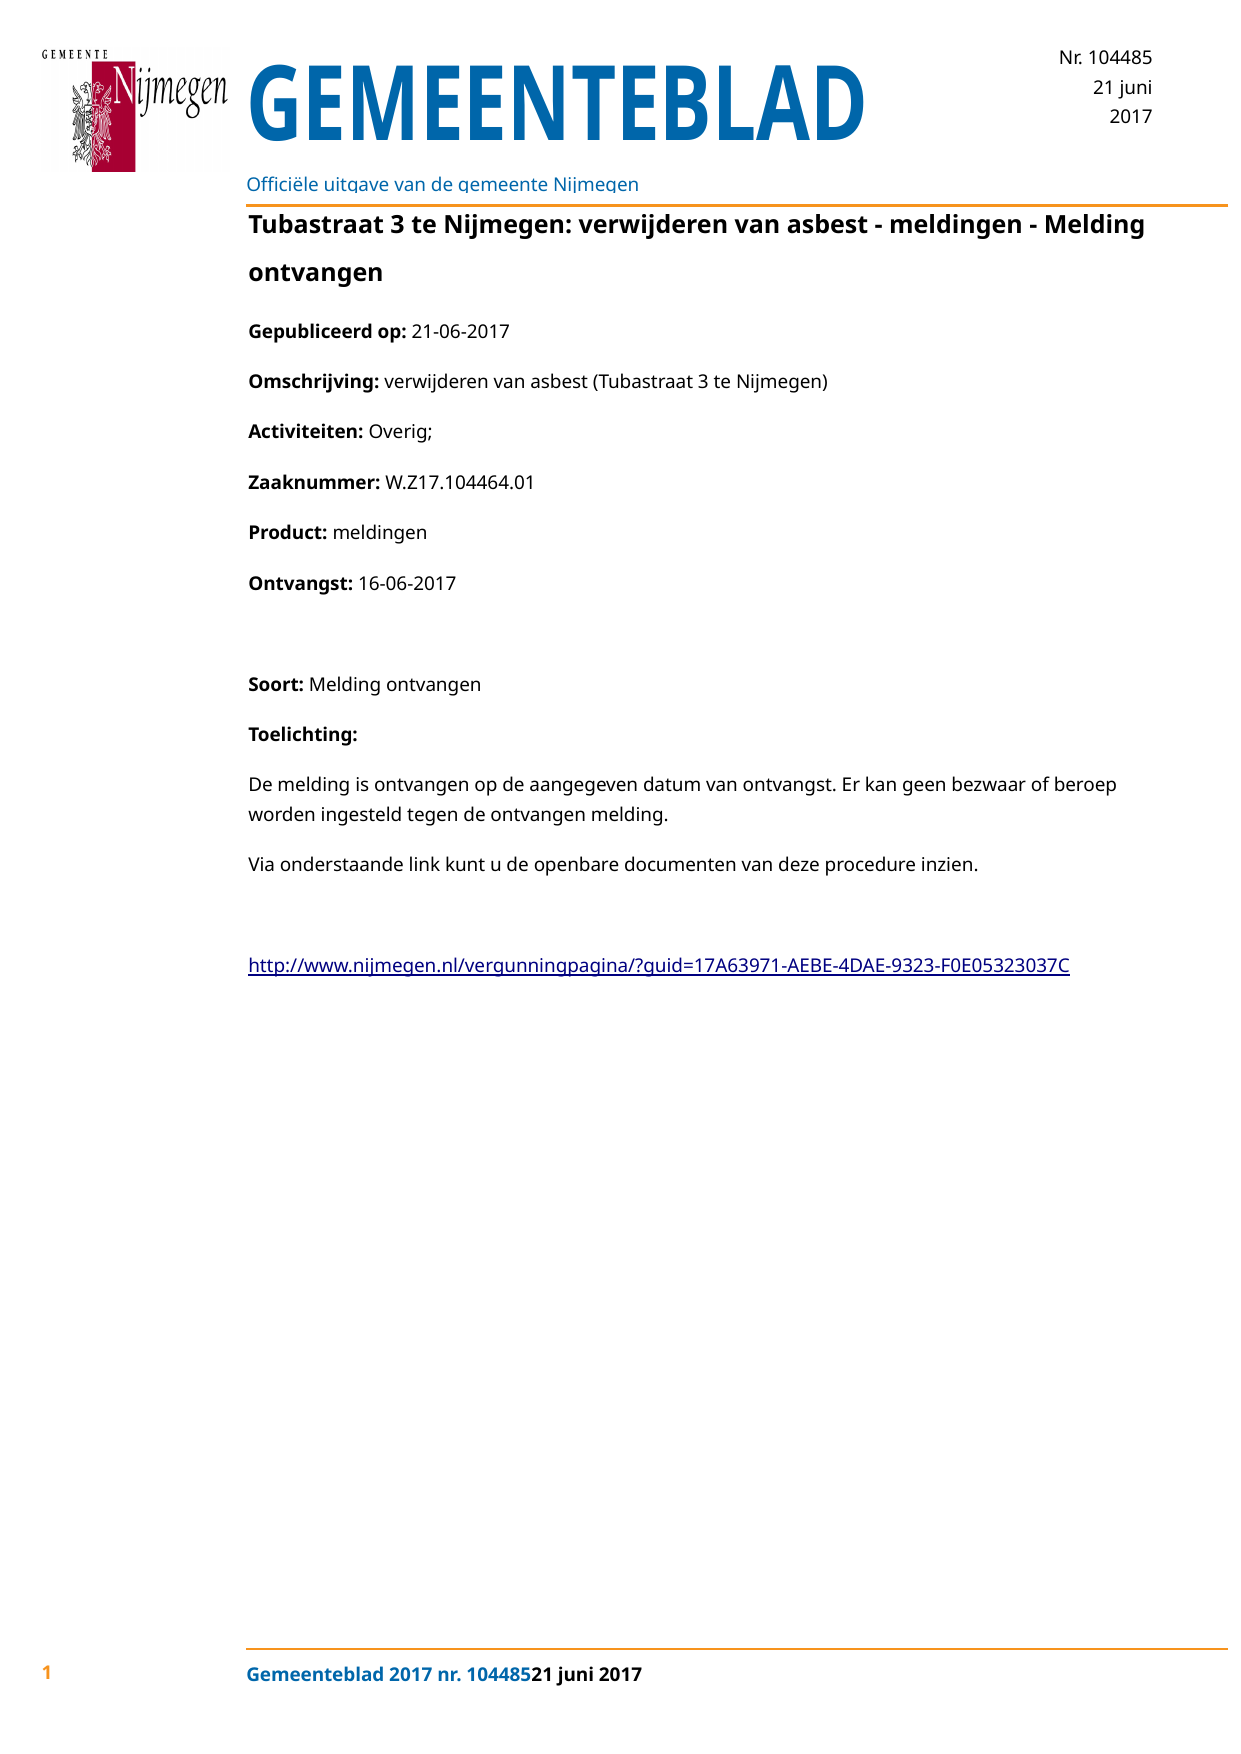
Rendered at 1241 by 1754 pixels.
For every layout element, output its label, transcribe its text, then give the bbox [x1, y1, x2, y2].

picture [41, 47, 231, 172]
text Tubastraat 3 te Nijmegen: verwijderen van asbest - meldingen - Melding ontvangen [248, 207, 1152, 288]
text Zaaknummer: W.Z17.104464.01 [248, 469, 1152, 495]
text Via onderstaande link kunt u de openbare documenten van deze procedure inzien. [248, 852, 1152, 877]
text Gepubliceerd op: 21-06-2017 [248, 318, 1152, 344]
text http://www.nijmegen.nl/vergunningpagina/?guid=17A63971-AEBE-4DAE-9323-F0E05323037C [248, 952, 1152, 978]
text Omschrijving: verwijderen van asbest (Tubastraat 3 te Nijmegen) [248, 368, 1152, 394]
text Toelichting: [248, 721, 1152, 747]
text Activiteiten: Overig; [248, 419, 1152, 444]
text Product: meldingen [248, 519, 1152, 545]
text De melding is ontvangen op de aangegeven datum van ontvangst. Er kan geen bezwaar of beroep worden ingesteld tegen de ontvangen melding. [248, 772, 1152, 827]
text Soort: Melding ontvangen [248, 671, 1152, 697]
text Ontvangst: 16-06-2017 [248, 570, 1152, 596]
